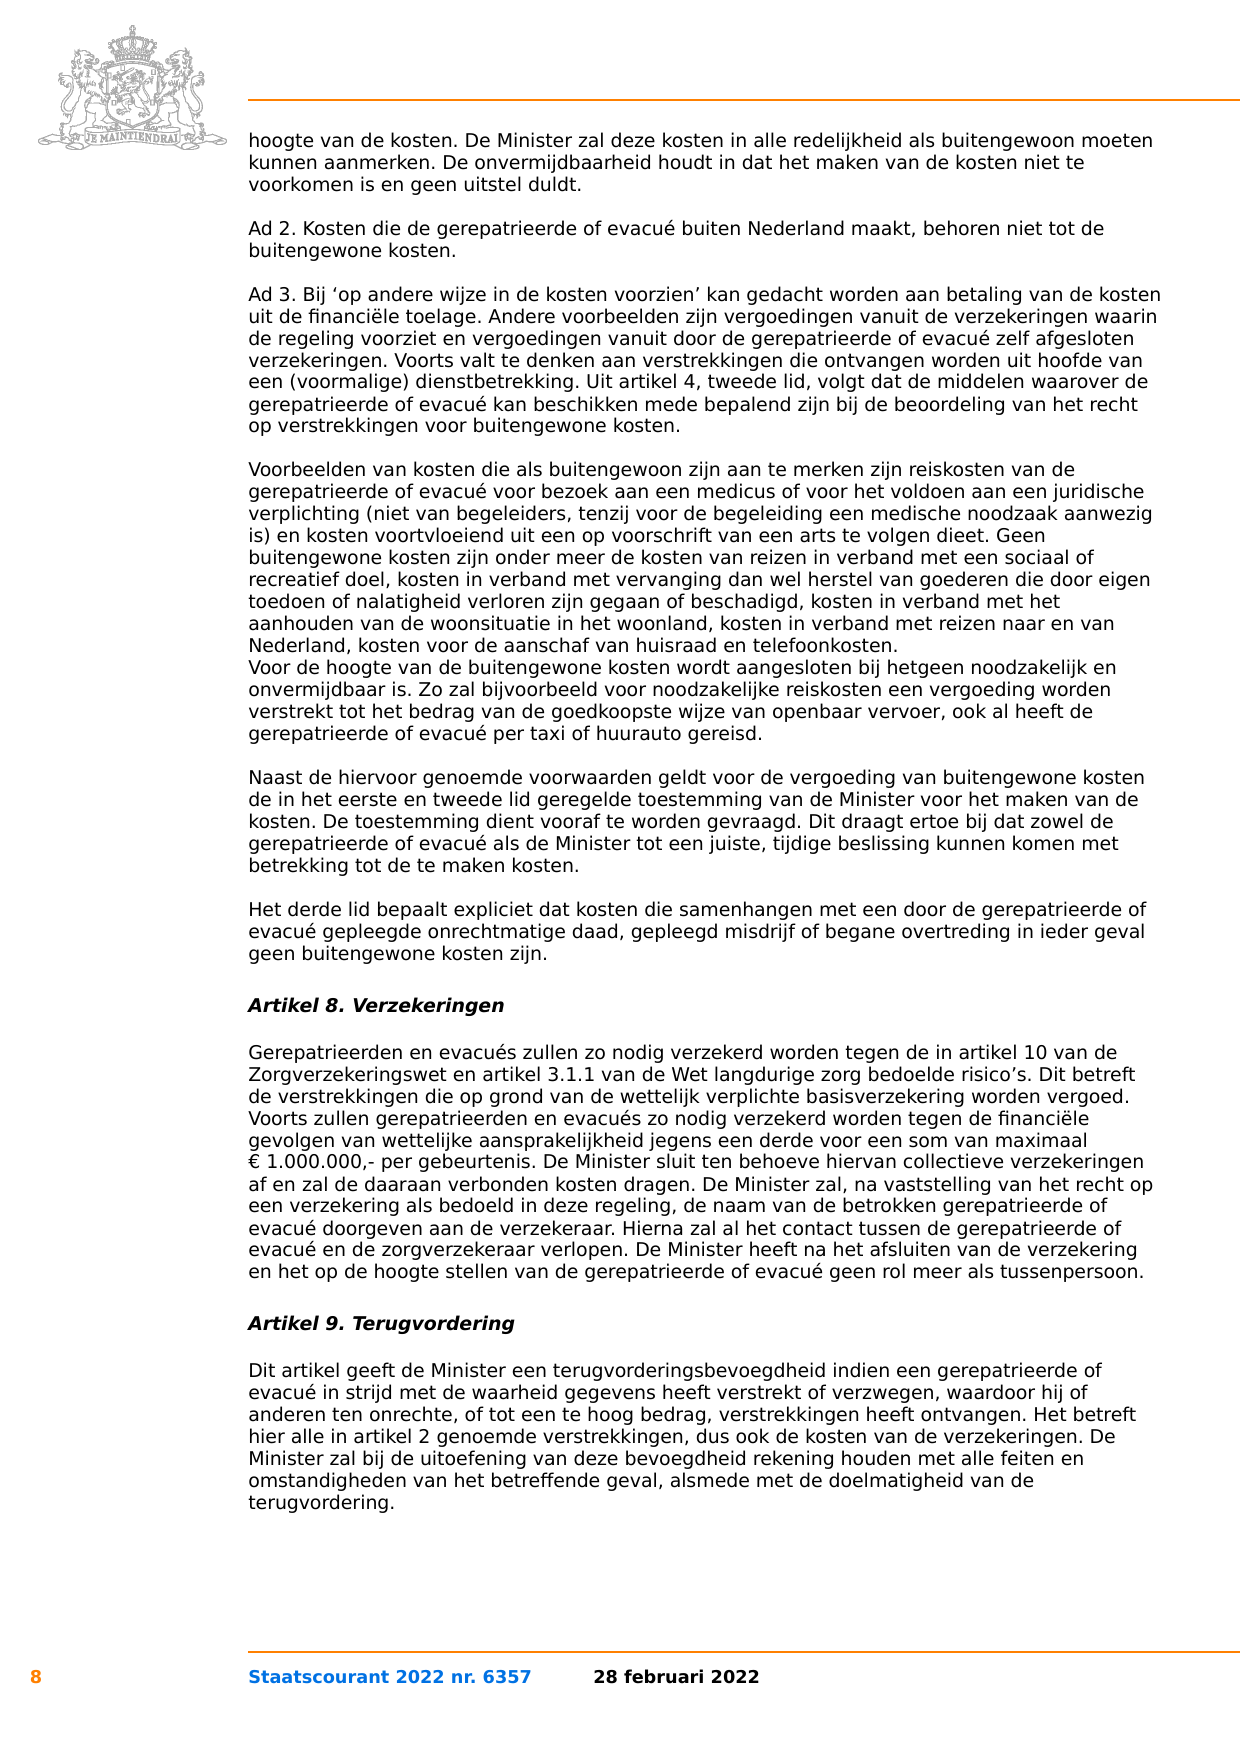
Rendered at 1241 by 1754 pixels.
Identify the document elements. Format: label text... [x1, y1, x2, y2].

subtitle Artikel 8. Verzekeringen [248, 994, 1163, 1017]
picture [38, 25, 227, 150]
text Voorbeelden van kosten die als buitengewoon zijn aan te merken zijn reiskosten van de gerepatrieerde of evacué voor bezoek aan een medicus of voor het voldoen aan een juridische verplichting (niet van begeleiders, tenzij voor de begeleiding een medische noodzaak aanwezig is) en kosten voortvloeiend uit een op voorschrift van een arts te volgen dieet. Geen buitengewone kosten zijn onder meer de kosten van reizen in verband met een sociaal of recreatief doel, kosten in verband met vervanging dan wel herstel van goederen die door eigen toedoen of nalatigheid verloren zijn gegaan of beschadigd, kosten in verband met het aanhouden van de woonsituatie in het woonland, kosten in verband met reizen naar en van Nederland, kosten voor de aanschaf van huisraad en telefoonkosten. [248, 459, 1163, 657]
subtitle Artikel 9. Terugvordering [248, 1313, 1163, 1335]
text Ad 3. Bij ‘op andere wijze in de kosten voorzien’ kan gedacht worden aan betaling van de kosten uit de financiële toelage. Andere voorbeelden zijn vergoedingen vanuit de verzekeringen waarin de regeling voorziet en vergoedingen vanuit door de gerepatrieerde of evacué zelf afgesloten verzekeringen. Voorts valt te denken aan verstrekkingen die ontvangen worden uit hoofde van een (voormalige) dienstbetrekking. Uit artikel 4, tweede lid, volgt dat de middelen waarover de gerepatrieerde of evacué kan beschikken mede bepalend zijn bij de beoordeling van het recht op verstrekkingen voor buitengewone kosten. [248, 283, 1163, 437]
text Naast de hiervoor genoemde voorwaarden geldt voor de vergoeding van buitengewone kosten de in het eerste en tweede lid geregelde toestemming van de Minister voor het maken van de kosten. De toestemming dient vooraf te worden gevraagd. Dit draagt ertoe bij dat zowel de gerepatrieerde of evacué als de Minister tot een juiste, tijdige beslissing kunnen komen met betrekking tot de te maken kosten. [248, 767, 1163, 877]
text Het derde lid bepaalt expliciet dat kosten die samenhangen met een door de gerepatrieerde of evacué gepleegde onrechtmatige daad, gepleegd misdrijf of begane overtreding in ieder geval geen buitengewone kosten zijn. [248, 899, 1163, 964]
text Dit artikel geeft de Minister een terugvorderingsbevoegdheid indien een gerepatrieerde of evacué in strijd met de waarheid gegevens heeft verstrekt of verzwegen, waardoor hij of anderen ten onrechte, of tot een te hoog bedrag, verstrekkingen heeft ontvangen. Het betreft hier alle in artikel 2 genoemde verstrekkingen, dus ook de kosten van de verzekeringen. De Minister zal bij de uitoefening van deze bevoegdheid rekening houden met alle feiten en omstandigheden van het betreffende geval, alsmede met de doelmatigheid van de terugvordering. [248, 1360, 1163, 1514]
text Voor de hoogte van de buitengewone kosten wordt aangesloten bij hetgeen noodzakelijk en onvermijdbaar is. Zo zal bijvoorbeeld voor noodzakelijke reiskosten een vergoeding worden verstrekt tot het bedrag van de goedkoopste wijze van openbaar vervoer, ook al heeft de gerepatrieerde of evacué per taxi of huurauto gereisd. [248, 657, 1163, 745]
text Ad 2. Kosten die de gerepatrieerde of evacué buiten Nederland maakt, behoren niet tot de buitengewone kosten. [248, 218, 1163, 262]
text hoogte van de kosten. De Minister zal deze kosten in alle redelijkheid als buitengewoon moeten kunnen aanmerken. De onvermijdbaarheid houdt in dat het maken van de kosten niet te voorkomen is en geen uitstel duldt. [248, 130, 1163, 196]
text Gerepatrieerden en evacués zullen zo nodig verzekerd worden tegen de in artikel 10 van de Zorgverzekeringswet en artikel 3.1.1 van de Wet langdurige zorg bedoelde risico’s. Dit betreft de verstrekkingen die op grond van de wettelijk verplichte basisverzekering worden vergoed. Voorts zullen gerepatrieerden en evacués zo nodig verzekerd worden tegen de financiële gevolgen van wettelijke aansprakelijkheid jegens een derde voor een som van maximaal € 1.000.000,- per gebeurtenis. De Minister sluit ten behoeve hiervan collectieve verzekeringen af en zal de daaraan verbonden kosten dragen. De Minister zal, na vaststelling van het recht op een verzekering als bedoeld in deze regeling, de naam van de betrokken gerepatrieerde of evacué doorgeven aan de verzekeraar. Hierna zal al het contact tussen de gerepatrieerde of evacué en de zorgverzekeraar verlopen. De Minister heeft na het afsluiten van de verzekering en het op de hoogte stellen van de gerepatrieerde of evacué geen rol meer als tussenpersoon. [248, 1042, 1163, 1283]
